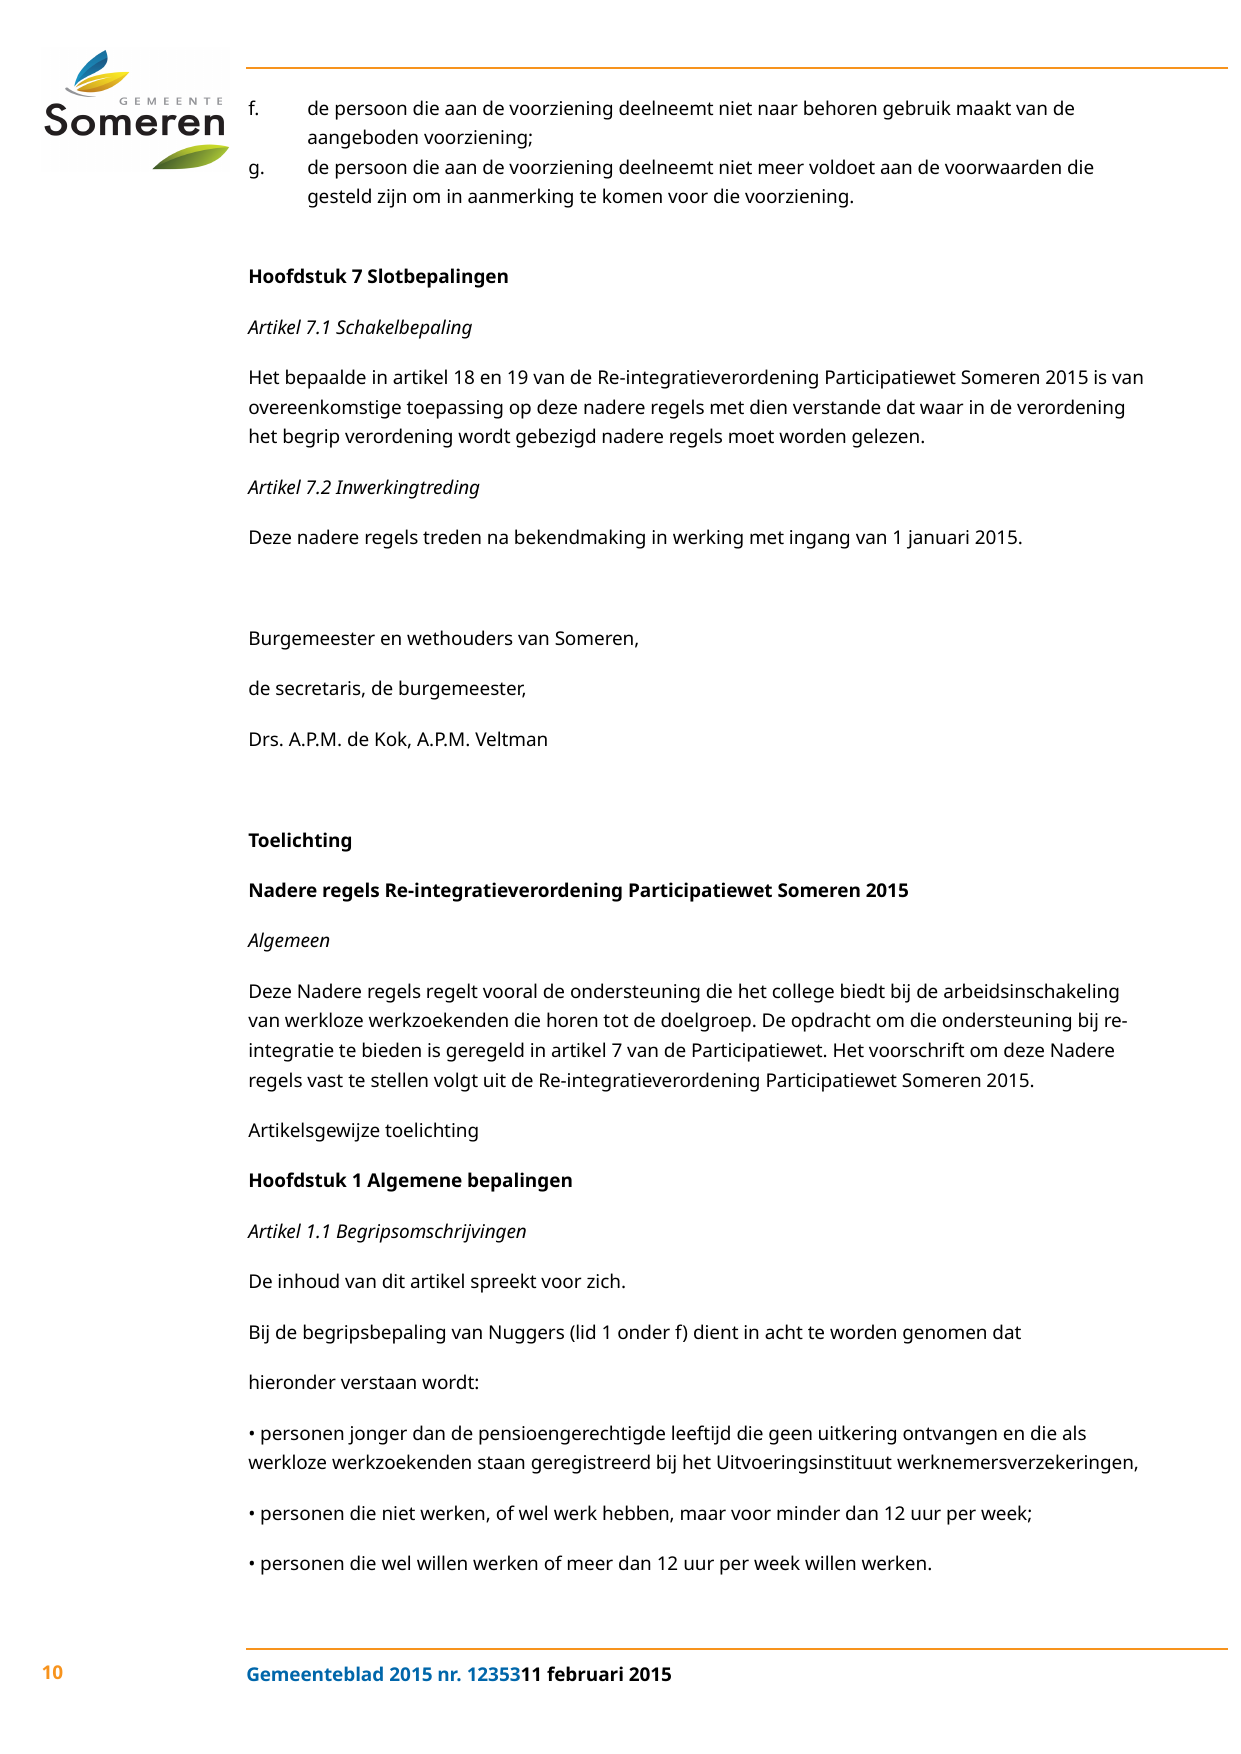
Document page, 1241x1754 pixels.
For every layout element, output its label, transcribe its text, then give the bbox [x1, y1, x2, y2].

list de persoon die aan de voorziening deelneemt niet naar behoren gebruik maakt van de aangeboden voorziening; [248, 95, 1152, 150]
text Hoofdstuk 1 Algemene bepalingen [248, 1168, 1152, 1193]
text Deze Nadere regels regelt vooral de ondersteuning die het college biedt bij de arbeidsinschakeling van werkloze werkzoekenden die horen tot de doelgroep. De opdracht om die ondersteuning bij re-integratie te bieden is geregeld in artikel 7 van de Participatiewet. Het voorschrift om deze Nadere regels vast te stellen volgt uit de Re-integratieverordening Participatiewet Someren 2015. [248, 978, 1152, 1093]
text Burgemeester en wethouders van Someren, [248, 625, 1152, 651]
text Hoofdstuk 7 Slotbepalingen [248, 263, 1152, 289]
text hieronder verstaan wordt: [248, 1369, 1152, 1395]
text Artikel 1.1 Begripsomschrijvingen [248, 1218, 1152, 1244]
text De inhoud van dit artikel spreekt voor zich. [248, 1268, 1152, 1294]
text Deze nadere regels treden na bekendmaking in werking met ingang van 1 januari 2015. [248, 524, 1152, 550]
text Algemeen [248, 928, 1152, 953]
text Artikel 7.1 Schakelbepaling [248, 314, 1152, 340]
text Artikel 7.2 Inwerkingtreding [248, 474, 1152, 500]
list de persoon die aan de voorziening deelneemt niet meer voldoet aan de voorwaarden die gesteld zijn om in aanmerking te komen voor die voorziening. [248, 154, 1152, 209]
text • personen die wel willen werken of meer dan 12 uur per week willen werken. [248, 1550, 1152, 1576]
text • personen jonger dan de pensioengerechtigde leeftijd die geen uitkering ontvangen en die als werkloze werkzoekenden staan geregistreerd bij het Uitvoeringsinstituut werknemersverzekeringen, [248, 1420, 1152, 1475]
text Drs. A.P.M. de Kok, A.P.M. Veltman [248, 726, 1152, 752]
text Het bepaalde in artikel 18 en 19 van de Re-integratieverordening Participatiewet Someren 2015 is van overeenkomstige toepassing op deze nadere regels met dien verstande dat waar in de verordening het begrip verordening wordt gebezigd nadere regels moet worden gelezen. [248, 364, 1152, 449]
text Toelichting [248, 827, 1152, 853]
picture [41, 47, 231, 172]
text Bij de begripsbepaling van Nuggers (lid 1 onder f) dient in acht te worden genomen dat [248, 1319, 1152, 1345]
text • personen die niet werken, of wel werk hebben, maar voor minder dan 12 uur per week; [248, 1500, 1152, 1526]
text Nadere regels Re-integratieverordening Participatiewet Someren 2015 [248, 877, 1152, 903]
text Artikelsgewijze toelichting [248, 1117, 1152, 1143]
text de secretaris, de burgemeester, [248, 676, 1152, 701]
